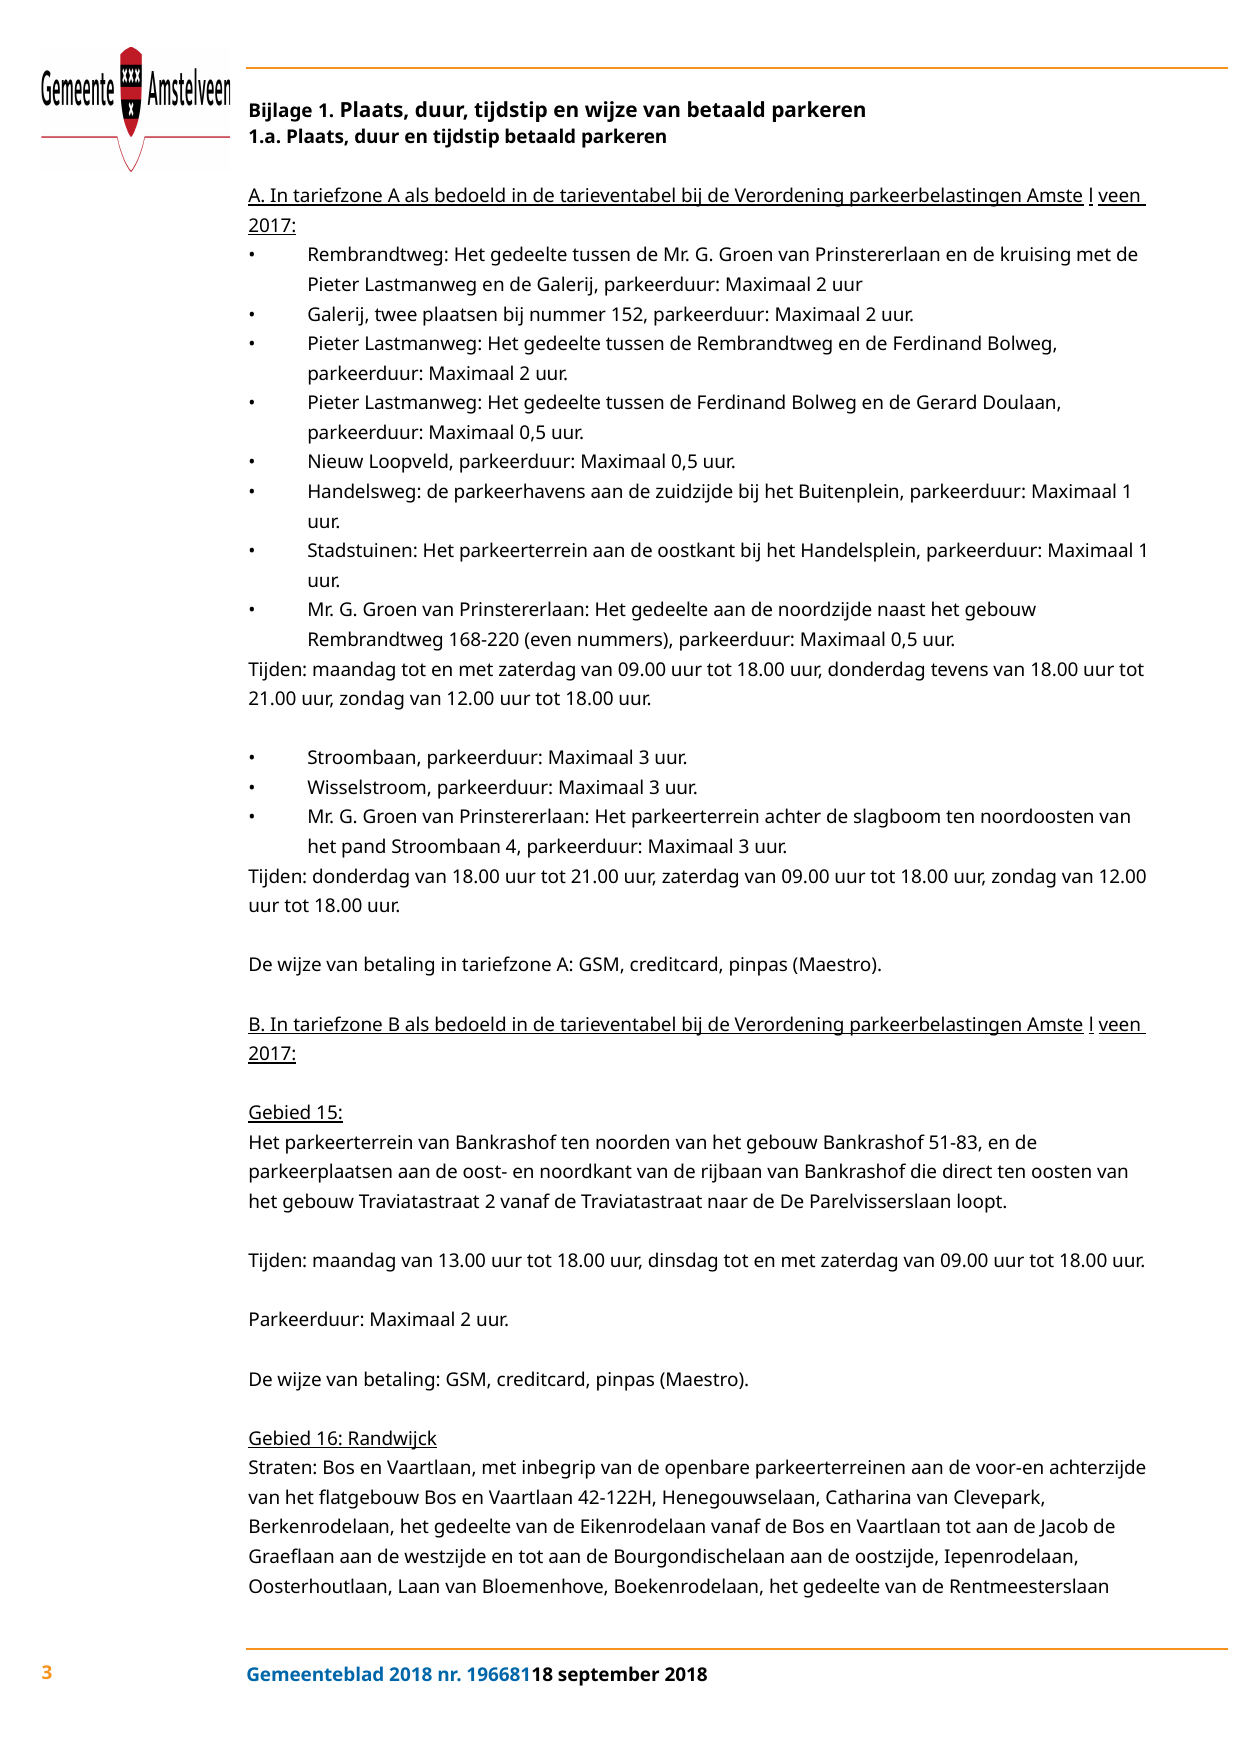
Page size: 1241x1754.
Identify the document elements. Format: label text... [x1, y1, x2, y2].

text 1.a. Plaats, duur en tijdstip betaald parkeren [248, 123, 1152, 149]
list Handelsweg: de parkeerhavens aan de zuidzijde bij het Buitenplein, parkeerduur: Maximaal 1 uur. [248, 478, 1152, 534]
list Mr. G. Groen van Prinstererlaan: Het gedeelte aan de noordzijde naast het gebouw Rembrandtweg 168-220 (even nummers), parkeerduur: Maximaal 0,5 uur. [248, 597, 1152, 652]
list Pieter Lastmanweg: Het gedeelte tussen de Rembrandtweg en de Ferdinand Bolweg, parkeerduur: Maximaal 2 uur. [248, 330, 1152, 386]
text Parkeerduur: Maximaal 2 uur. [248, 1307, 1152, 1332]
list Wisselstroom, parkeerduur: Maximaal 3 uur. [248, 774, 1152, 800]
list Mr. G. Groen van Prinstererlaan: Het parkeerterrein achter de slagboom ten noordoosten van het pand Stroombaan 4, parkeerduur: Maximaal 3 uur. [248, 804, 1152, 859]
text De wijze van betaling: GSM, creditcard, pinpas (Maestro). [248, 1366, 1152, 1392]
text Gebied 16: Randwijck [248, 1425, 1152, 1451]
text A. In tariefzone A als bedoeld in de tarieventabel bij de Verordening parkeerbelastingen Amste l veen 2017: [248, 182, 1152, 238]
text Tijden: maandag van 13.00 uur tot 18.00 uur, dinsdag tot en met zaterdag van 09.00 uur tot 18.00 uur. [248, 1247, 1152, 1273]
list Stroombaan, parkeerduur: Maximaal 3 uur. [248, 744, 1152, 770]
list Nieuw Loopveld, parkeerduur: Maximaal 0,5 uur. [248, 449, 1152, 474]
text B. In tariefzone B als bedoeld in de tarieventabel bij de Verordening parkeerbelastingen Amste l veen 2017: [248, 1011, 1152, 1066]
list Rembrandtweg: Het gedeelte tussen de Mr. G. Groen van Prinstererlaan en de kruising met de Pieter Lastmanweg en de Galerij, parkeerduur: Maximaal 2 uur [248, 242, 1152, 297]
text Het parkeerterrein van Bankrashof ten noorden van het gebouw Bankrashof 51-83, en de parkeerplaatsen aan de oost- en noordkant van de rijbaan van Bankrashof die direct ten oosten van het gebouw Traviatastraat 2 vanaf de Traviatastraat naar de De Parelvisserslaan loopt. [248, 1129, 1152, 1214]
list Galerij, twee plaatsen bij nummer 152, parkeerduur: Maximaal 2 uur. [248, 301, 1152, 327]
text Tijden: donderdag van 18.00 uur tot 21.00 uur, zaterdag van 09.00 uur tot 18.00 uur, zondag van 12.00 uur tot 18.00 uur. [248, 863, 1152, 918]
text De wijze van betaling in tariefzone A: GSM, creditcard, pinpas (Maestro). [248, 952, 1152, 977]
text Bijlage 1. Plaats, duur, tijdstip en wijze van betaald parkeren [248, 95, 1152, 123]
list Pieter Lastmanweg: Het gedeelte tussen de Ferdinand Bolweg en de Gerard Doulaan, parkeerduur: Maximaal 0,5 uur. [248, 389, 1152, 445]
text Tijden: maandag tot en met zaterdag van 09.00 uur tot 18.00 uur, donderdag tevens van 18.00 uur tot 21.00 uur, zondag van 12.00 uur tot 18.00 uur. [248, 656, 1152, 711]
text Gebied 15: [248, 1099, 1152, 1125]
list Stadstuinen: Het parkeerterrein aan de oostkant bij het Handelsplein, parkeerduur: Maximaal 1 uur. [248, 537, 1152, 593]
picture [41, 47, 231, 172]
text Straten: Bos en Vaartlaan, met inbegrip van de openbare parkeerterreinen aan de voor-en achterzijde van het flatgebouw Bos en Vaartlaan 42-122H, Henegouwselaan, Catharina van Clevepark, Berkenrodelaan, het gedeelte van de Eikenrodelaan vanaf de Bos en Vaartlaan tot aan de Jacob de Graeflaan aan de westzijde en tot aan de Bourgondischelaan aan de oostzijde, Iepenrodelaan, Oosterhoutlaan, Laan van Bloemenhove, Boekenrodelaan, het gedeelte van de Rentmeesterslaan [248, 1454, 1152, 1599]
